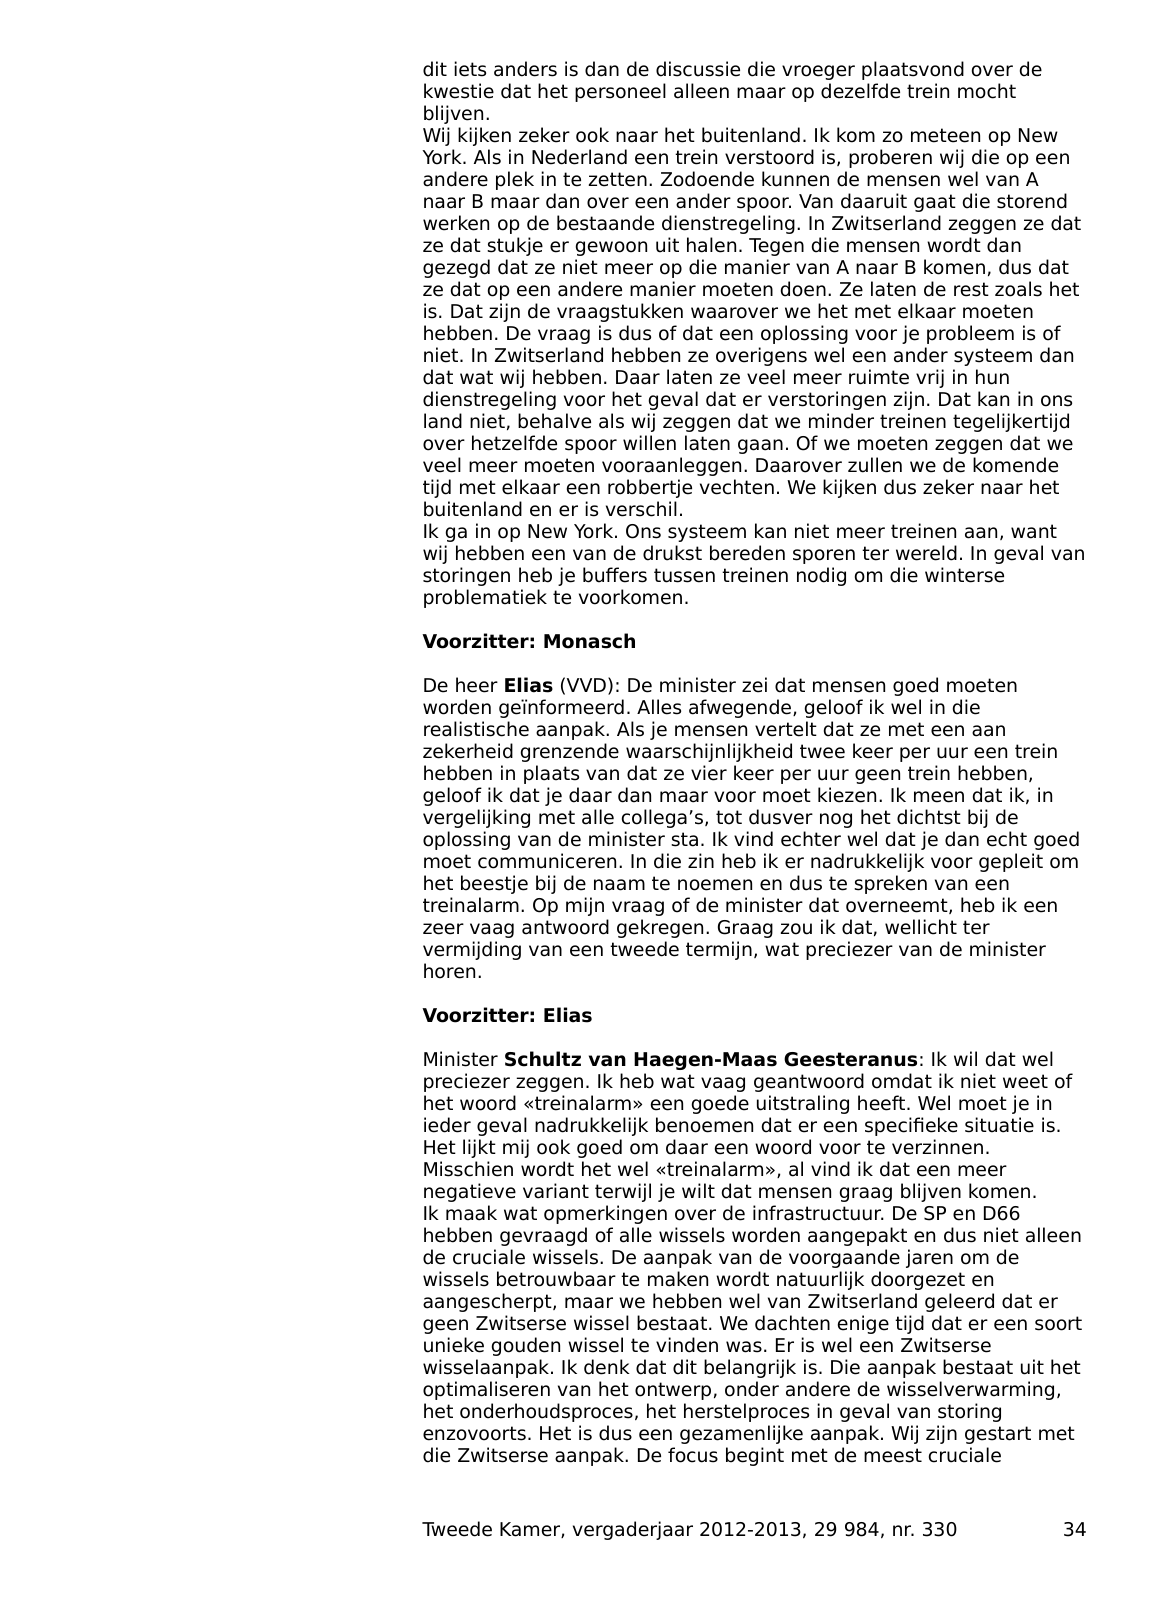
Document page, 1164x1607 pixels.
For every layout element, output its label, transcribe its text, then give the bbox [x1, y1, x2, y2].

text De heer Elias (VVD): De minister zei dat mensen goed moeten worden geïnformeerd. Alles afwegende, geloof ik wel in die realistische aanpak. Als je mensen vertelt dat ze met een aan zekerheid grenzende waarschijnlijkheid twee keer per uur een trein hebben in plaats van dat ze vier keer per uur geen trein hebben, geloof ik dat je daar dan maar voor moet kiezen. Ik meen dat ik, in vergelijking met alle collega’s, tot dusver nog het dichtst bij de oplossing van de minister sta. Ik vind echter wel dat je dan echt goed moet communiceren. In die zin heb ik er nadrukkelijk voor gepleit om het beestje bij de naam te noemen en dus te spreken van een treinalarm. Op mijn vraag of de minister dat overneemt, heb ik een zeer vaag antwoord gekregen. Graag zou ik dat, wellicht ter vermijding van een tweede termijn, wat preciezer van de minister horen. [422, 675, 1087, 983]
text Ik ga in op New York. Ons systeem kan niet meer treinen aan, want wij hebben een van de drukst bereden sporen ter wereld. In geval van storingen heb je buffers tussen treinen nodig om die winterse problematiek te voorkomen. [422, 521, 1087, 608]
subtitle Voorzitter: Monasch [422, 631, 1087, 653]
text Wij kijken zeker ook naar het buitenland. Ik kom zo meteen op New York. Als in Nederland een trein verstoord is, proberen wij die op een andere plek in te zetten. Zodoende kunnen de mensen wel van A naar B maar dan over een ander spoor. Van daaruit gaat die storend werken op de bestaande dienstregeling. In Zwitserland zeggen ze dat ze dat stukje er gewoon uit halen. Tegen die mensen wordt dan gezegd dat ze niet meer op die manier van A naar B komen, dus dat ze dat op een andere manier moeten doen. Ze laten de rest zoals het is. Dat zijn de vraagstukken waarover we het met elkaar moeten hebben. De vraag is dus of dat een oplossing voor je probleem is of niet. In Zwitserland hebben ze overigens wel een ander systeem dan dat wat wij hebben. Daar laten ze veel meer ruimte vrij in hun dienstregeling voor het geval dat er verstoringen zijn. Dat kan in ons land niet, behalve als wij zeggen dat we minder treinen tegelijkertijd over hetzelfde spoor willen laten gaan. Of we moeten zeggen dat we veel meer moeten vooraanleggen. Daarover zullen we de komende tijd met elkaar een robbertje vechten. We kijken dus zeker naar het buitenland en er is verschil. [422, 125, 1087, 521]
text Minister Schultz van Haegen-Maas Geesteranus: Ik wil dat wel preciezer zeggen. Ik heb wat vaag geantwoord omdat ik niet weet of het woord «treinalarm» een goede uitstraling heeft. Wel moet je in ieder geval nadrukkelijk benoemen dat er een specifieke situatie is. Het lijkt mij ook goed om daar een woord voor te verzinnen. Misschien wordt het wel «treinalarm», al vind ik dat een meer negatieve variant terwijl je wilt dat mensen graag blijven komen. [422, 1049, 1087, 1203]
text dit iets anders is dan de discussie die vroeger plaatsvond over de kwestie dat het personeel alleen maar op dezelfde trein mocht blijven. [422, 59, 1087, 125]
subtitle Voorzitter: Elias [422, 1005, 1087, 1027]
text Ik maak wat opmerkingen over de infrastructuur. De SP en D66 hebben gevraagd of alle wissels worden aangepakt en dus niet alleen de cruciale wissels. De aanpak van de voorgaande jaren om de wissels betrouwbaar te maken wordt natuurlijk doorgezet en aangescherpt, maar we hebben wel van Zwitserland geleerd dat er geen Zwitserse wissel bestaat. We dachten enige tijd dat er een soort unieke gouden wissel te vinden was. Er is wel een Zwitserse wisselaanpak. Ik denk dat dit belangrijk is. Die aanpak bestaat uit het optimaliseren van het ontwerp, onder andere de wisselverwarming, het onderhoudsproces, het herstelproces in geval van storing enzovoorts. Het is dus een gezamenlijke aanpak. Wij zijn gestart met die Zwitserse aanpak. De focus begint met de meest cruciale [422, 1203, 1087, 1467]
